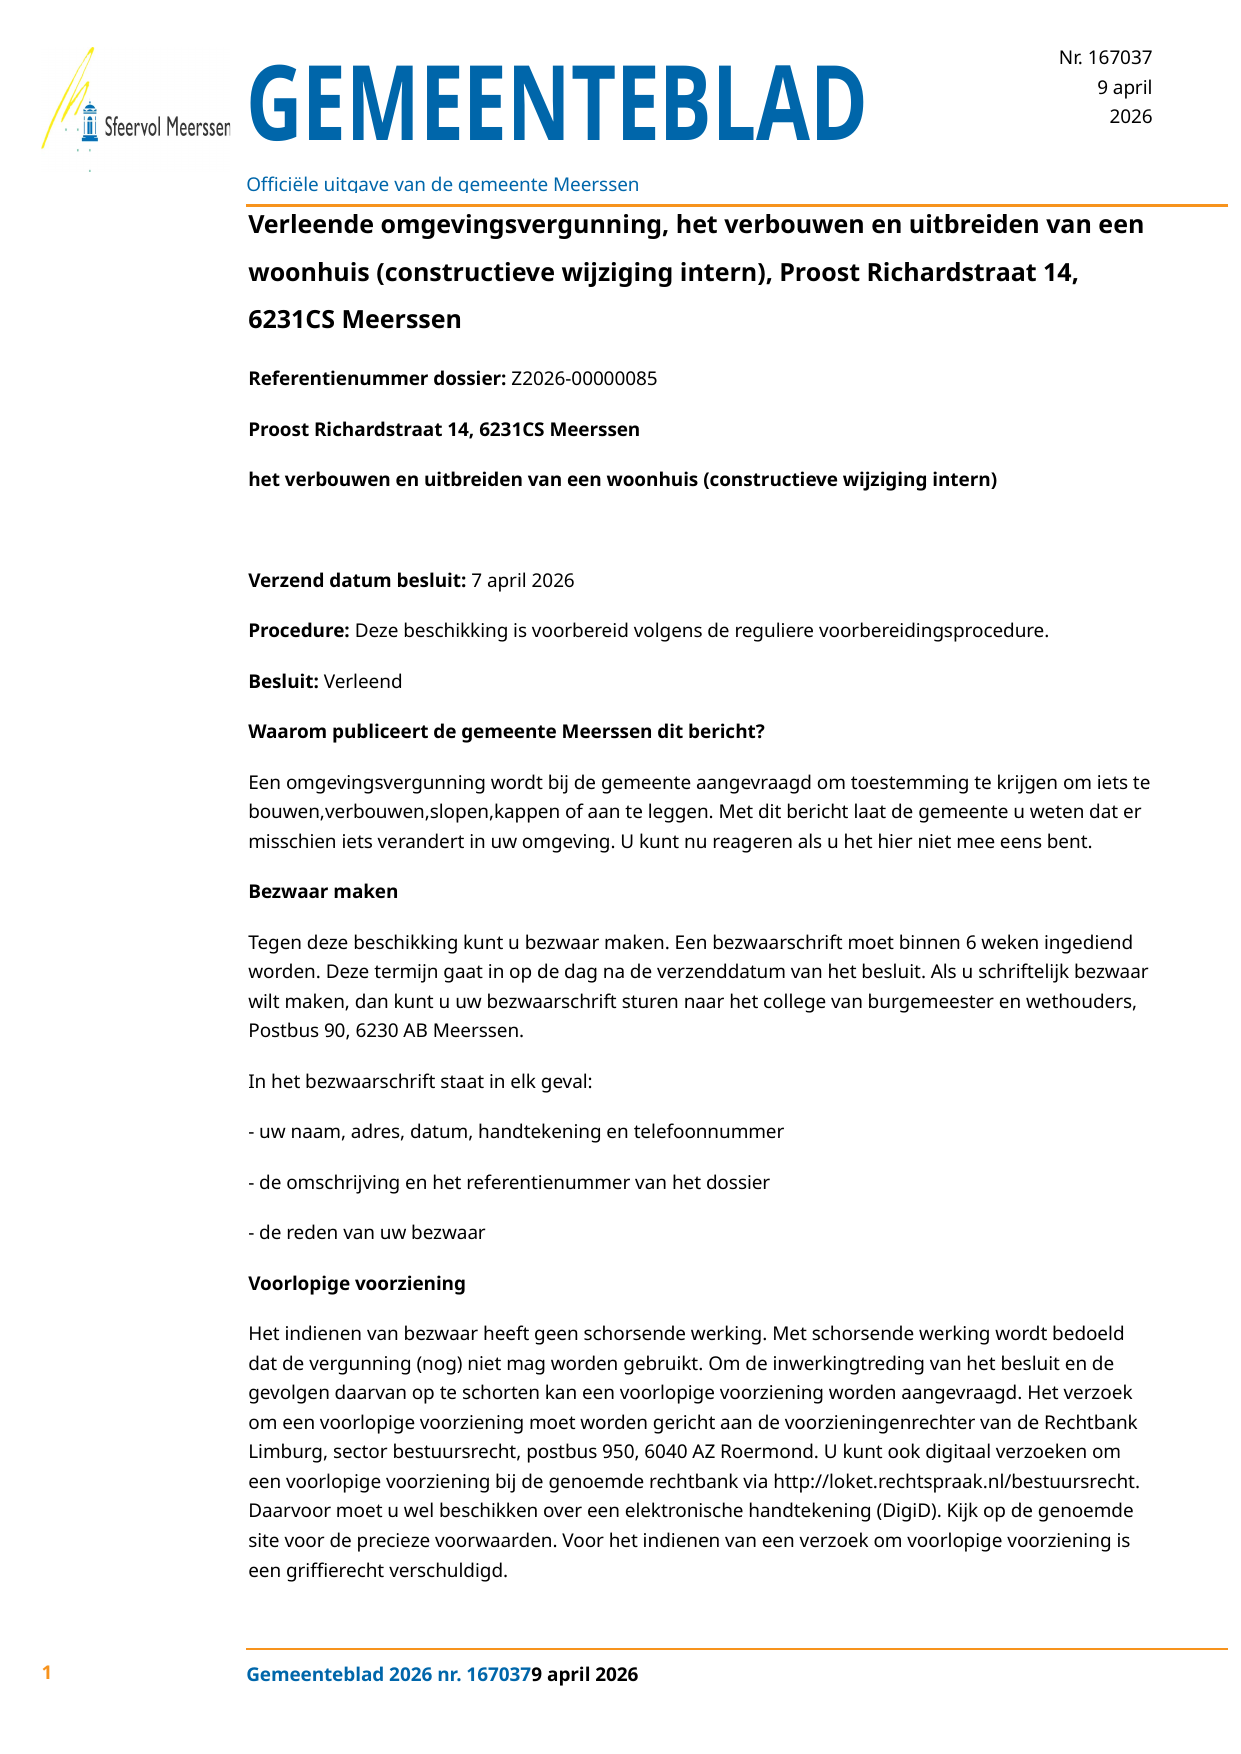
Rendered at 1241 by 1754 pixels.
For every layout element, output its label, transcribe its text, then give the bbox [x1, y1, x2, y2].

text Verleende omgevingsvergunning, het verbouwen en uitbreiden van een woonhuis (constructieve wijziging intern), Proost Richardstraat 14, 6231CS Meerssen [248, 207, 1152, 336]
text het verbouwen en uitbreiden van een woonhuis (constructieve wijziging intern) [248, 466, 1152, 492]
text Een omgevingsvergunning wordt bij de gemeente aangevraagd om toestemming te krijgen om iets te bouwen,verbouwen,slopen,kappen of aan te leggen. Met dit bericht laat de gemeente u weten dat er misschien iets verandert in uw omgeving. U kunt nu reageren als u het hier niet mee eens bent. [248, 769, 1152, 854]
text Bezwaar maken [248, 878, 1152, 904]
text Voorlopige voorziening [248, 1270, 1152, 1295]
text - de reden van uw bezwaar [248, 1219, 1152, 1245]
text Proost Richardstraat 14, 6231CS Meerssen [248, 416, 1152, 442]
text Het indienen van bezwaar heeft geen schorsende werking. Met schorsende werking wordt bedoeld dat de vergunning (nog) niet mag worden gebruikt. Om de inwerkingtreding van het besluit en de gevolgen daarvan op te schorten kan een voorlopige voorziening worden aangevraagd. Het verzoek om een voorlopige voorziening moet worden gericht aan de voorzieningenrechter van de Rechtbank Limburg, sector bestuursrecht, postbus 950, 6040 AZ Roermond. U kunt ook digitaal verzoeken om een voorlopige voorziening bij de genoemde rechtbank via http://loket.rechtspraak.nl/bestuursrecht. Daarvoor moet u wel beschikken over een elektronische handtekening (DigiD). Kijk op de genoemde site voor de precieze voorwaarden. Voor het indienen van een verzoek om voorlopige voorziening is een griffierecht verschuldigd. [248, 1320, 1152, 1582]
text Verzend datum besluit: 7 april 2026 [248, 567, 1152, 593]
text - de omschrijving en het referentienummer van het dossier [248, 1169, 1152, 1194]
text In het bezwaarschrift staat in elk geval: [248, 1068, 1152, 1094]
text Waarom publiceert de gemeente Meerssen dit bericht? [248, 718, 1152, 744]
picture [41, 47, 231, 172]
text Procedure: Deze beschikking is voorbereid volgens de reguliere voorbereidingsprocedure. [248, 618, 1152, 643]
text - uw naam, adres, datum, handtekening en telefoonnummer [248, 1118, 1152, 1144]
text Referentienummer dossier: Z2026-00000085 [248, 366, 1152, 391]
text Tegen deze beschikking kunt u bezwaar maken. Een bezwaarschrift moet binnen 6 weken ingediend worden. Deze termijn gaat in op de dag na de verzenddatum van het besluit. Als u schriftelijk bezwaar wilt maken, dan kunt u uw bezwaarschrift sturen naar het college van burgemeester en wethouders, Postbus 90, 6230 AB Meerssen. [248, 929, 1152, 1043]
text Besluit: Verleend [248, 668, 1152, 694]
